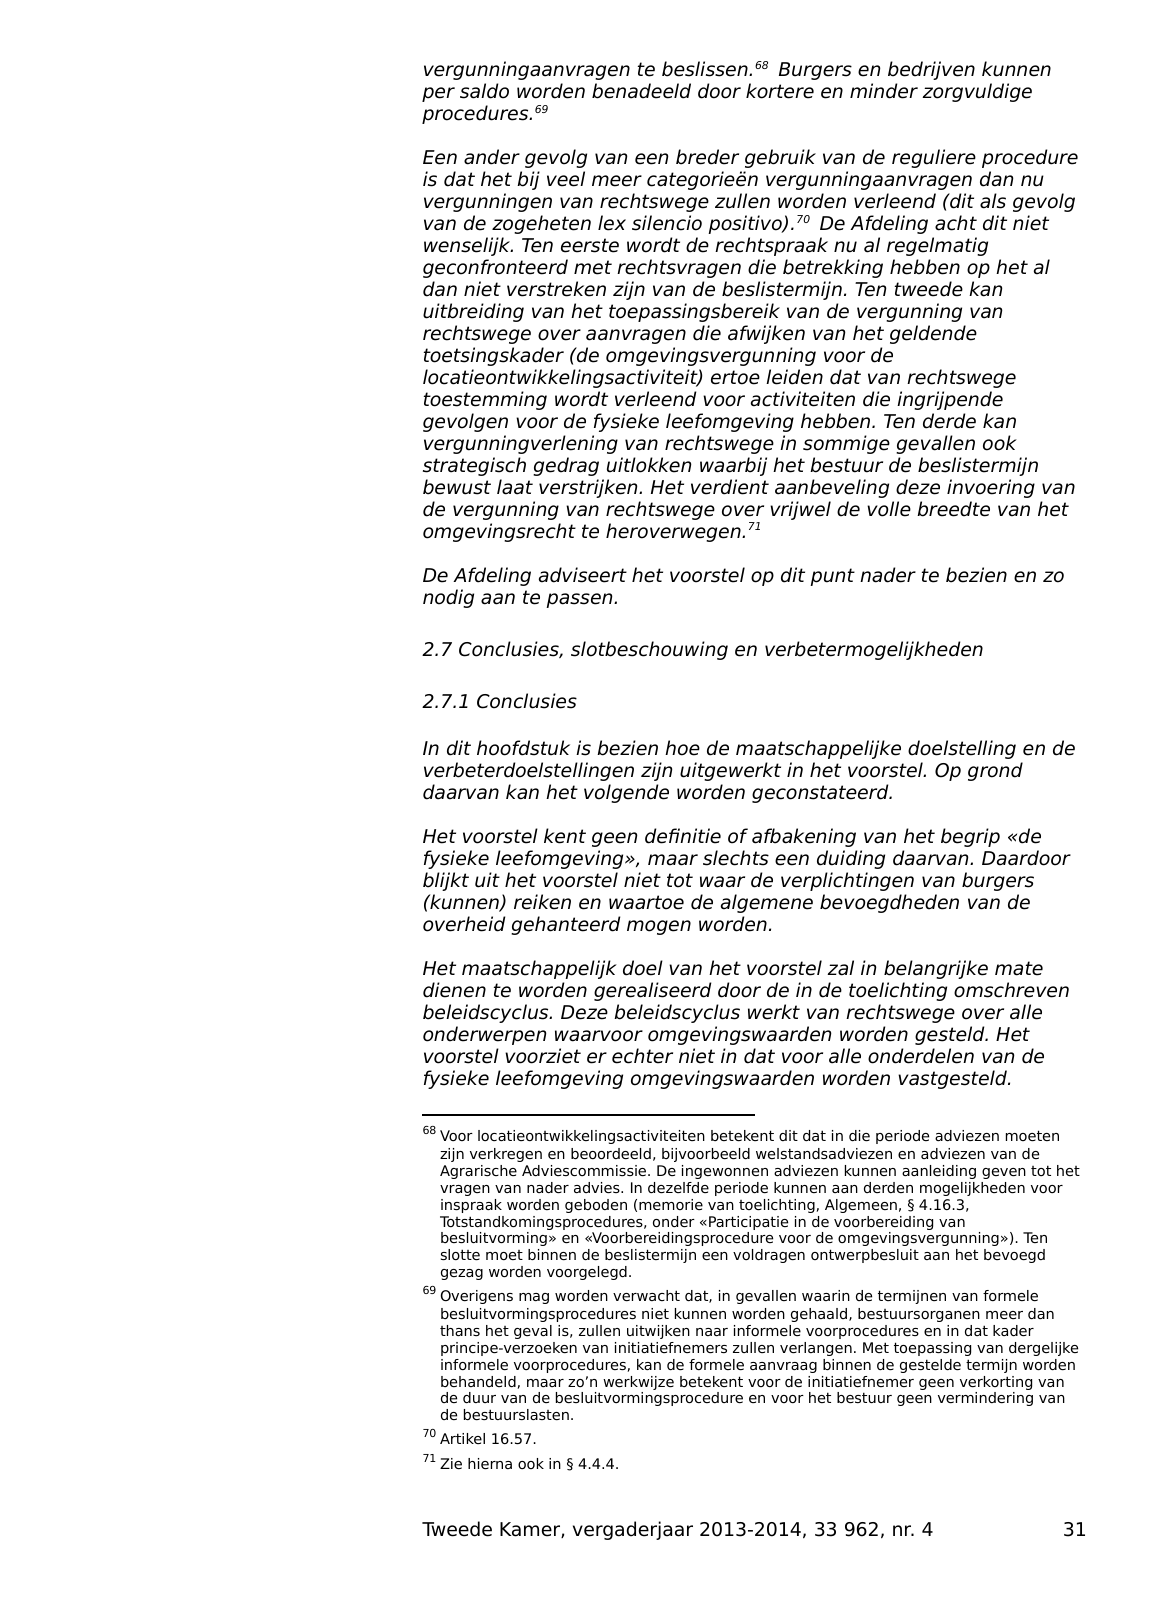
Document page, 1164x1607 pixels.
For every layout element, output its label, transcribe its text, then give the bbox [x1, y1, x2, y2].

text Zie hierna ook in § 4.4.4. [422, 1452, 1087, 1474]
text Het maatschappelijk doel van het voorstel zal in belangrijke mate dienen te worden gerealiseerd door de in de toelichting omschreven beleidscyclus. Deze beleidscyclus werkt van rechtswege over alle onderwerpen waarvoor omgevingswaarden worden gesteld. Het voorstel voorziet er echter niet in dat voor alle onderdelen van de fysieke leefomgeving omgevingswaarden worden vastgesteld. [422, 958, 1087, 1090]
subtitle 2.7 Conclusies, slotbeschouwing en verbetermogelijkheden [422, 639, 1087, 661]
subtitle 2.7.1 Conclusies [422, 691, 1087, 713]
text Het voorstel kent geen definitie of afbakening van het begrip «de fysieke leefomgeving», maar slechts een duiding daarvan. Daardoor blijkt uit het voorstel niet tot waar de verplichtingen van burgers (kunnen) reiken en waartoe de algemene bevoegdheden van de overheid gehanteerd mogen worden. [422, 826, 1087, 936]
text Overigens mag worden verwacht dat, in gevallen waarin de termijnen van formele besluitvormingsprocedures niet kunnen worden gehaald, bestuursorganen meer dan thans het geval is, zullen uitwijken naar informele voorprocedures en in dat kader principe-verzoeken van initiatiefnemers zullen verlangen. Met toepassing van dergelijke informele voorprocedures, kan de formele aanvraag binnen de gestelde termijn worden behandeld, maar zo’n werkwijze betekent voor de initiatiefnemer geen verkorting van de duur van de besluitvormingsprocedure en voor het bestuur geen vermindering van de bestuurslasten. [422, 1284, 1087, 1424]
text Een ander gevolg van een breder gebruik van de reguliere procedure is dat het bij veel meer categorieën vergunningaanvragen dan nu vergunningen van rechtswege zullen worden verleend (dit als gevolg van de zogeheten lex silencio positivo). De Afdeling acht dit niet wenselijk. Ten eerste wordt de rechtspraak nu al regelmatig geconfronteerd met rechtsvragen die betrekking hebben op het al dan niet verstreken zijn van de beslistermijn. Ten tweede kan uitbreiding van het toepassingsbereik van de vergunning van rechtswege over aanvragen die afwijken van het geldende toetsingskader (de omgevingsvergunning voor de locatieontwikkelingsactiviteit) ertoe leiden dat van rechtswege toestemming wordt verleend voor activiteiten die ingrijpende gevolgen voor de fysieke leefomgeving hebben. Ten derde kan vergunningverlening van rechtswege in sommige gevallen ook strategisch gedrag uitlokken waarbij het bestuur de beslistermijn bewust laat verstrijken. Het verdient aanbeveling deze invoering van de vergunning van rechtswege over vrijwel de volle breedte van het omgevingsrecht te heroverwegen. [422, 147, 1087, 543]
text Artikel 16.57. [422, 1427, 1087, 1449]
text vergunningaanvragen te beslissen. Burgers en bedrijven kunnen per saldo worden benadeeld door kortere en minder zorgvuldige procedures. [422, 59, 1087, 125]
text Voor locatieontwikkelingsactiviteiten betekent dit dat in die periode adviezen moeten zijn verkregen en beoordeeld, bijvoorbeeld welstandsadviezen en adviezen van de Agrarische Adviescommissie. De ingewonnen adviezen kunnen aanleiding geven tot het vragen van nader advies. In dezelfde periode kunnen aan derden mogelijkheden voor inspraak worden geboden (memorie van toelichting, Algemeen, § 4.16.3, Totstandkomingsprocedures, onder «Participatie in de voorbereiding van besluitvorming» en «Voorbereidingsprocedure voor de omgevingsvergunning»). Ten slotte moet binnen de beslistermijn een voldragen ontwerpbesluit aan het bevoegd gezag worden voorgelegd. [422, 1124, 1087, 1281]
text In dit hoofdstuk is bezien hoe de maatschappelijke doelstelling en de verbeterdoelstellingen zijn uitgewerkt in het voorstel. Op grond daarvan kan het volgende worden geconstateerd. [422, 738, 1087, 804]
text De Afdeling adviseert het voorstel op dit punt nader te bezien en zo nodig aan te passen. [422, 565, 1087, 609]
